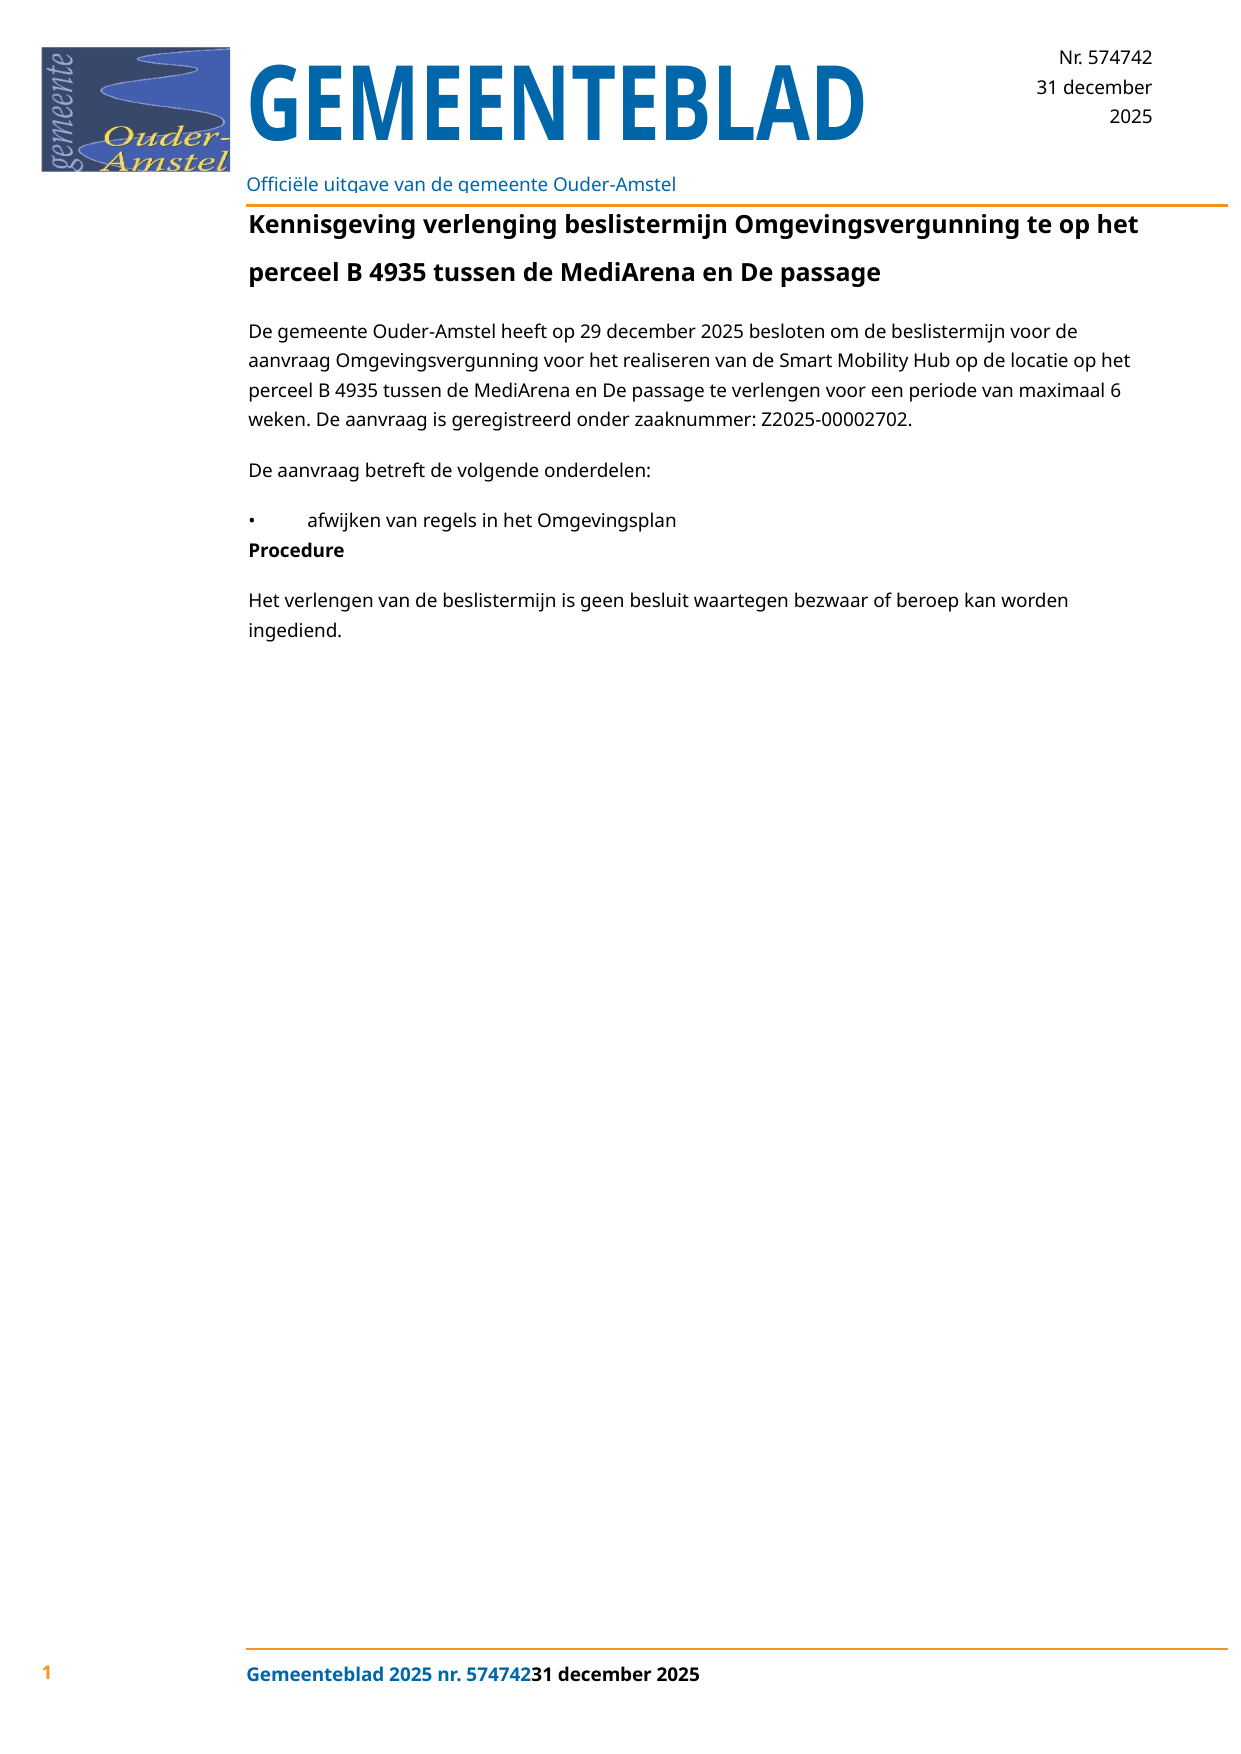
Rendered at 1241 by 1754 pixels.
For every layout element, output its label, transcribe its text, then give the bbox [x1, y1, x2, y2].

list afwijken van regels in het Omgevingsplan [248, 507, 1152, 533]
text Het verlengen van de beslistermijn is geen besluit waartegen bezwaar of beroep kan worden ingediend. [248, 587, 1152, 643]
text Procedure [248, 537, 1152, 563]
picture [41, 47, 231, 172]
text Kennisgeving verlenging beslistermijn Omgevingsvergunning te op het perceel B 4935 tussen de MediArena en De passage [248, 207, 1152, 288]
text De gemeente Ouder-Amstel heeft op 29 december 2025 besloten om de beslistermijn voor de aanvraag Omgevingsvergunning voor het realiseren van de Smart Mobility Hub op de locatie op het perceel B 4935 tussen de MediArena en De passage te verlengen voor een periode van maximaal 6 weken. De aanvraag is geregistreerd onder zaaknummer: Z2025-00002702. [248, 318, 1152, 432]
text De aanvraag betreft de volgende onderdelen: [248, 457, 1152, 483]
